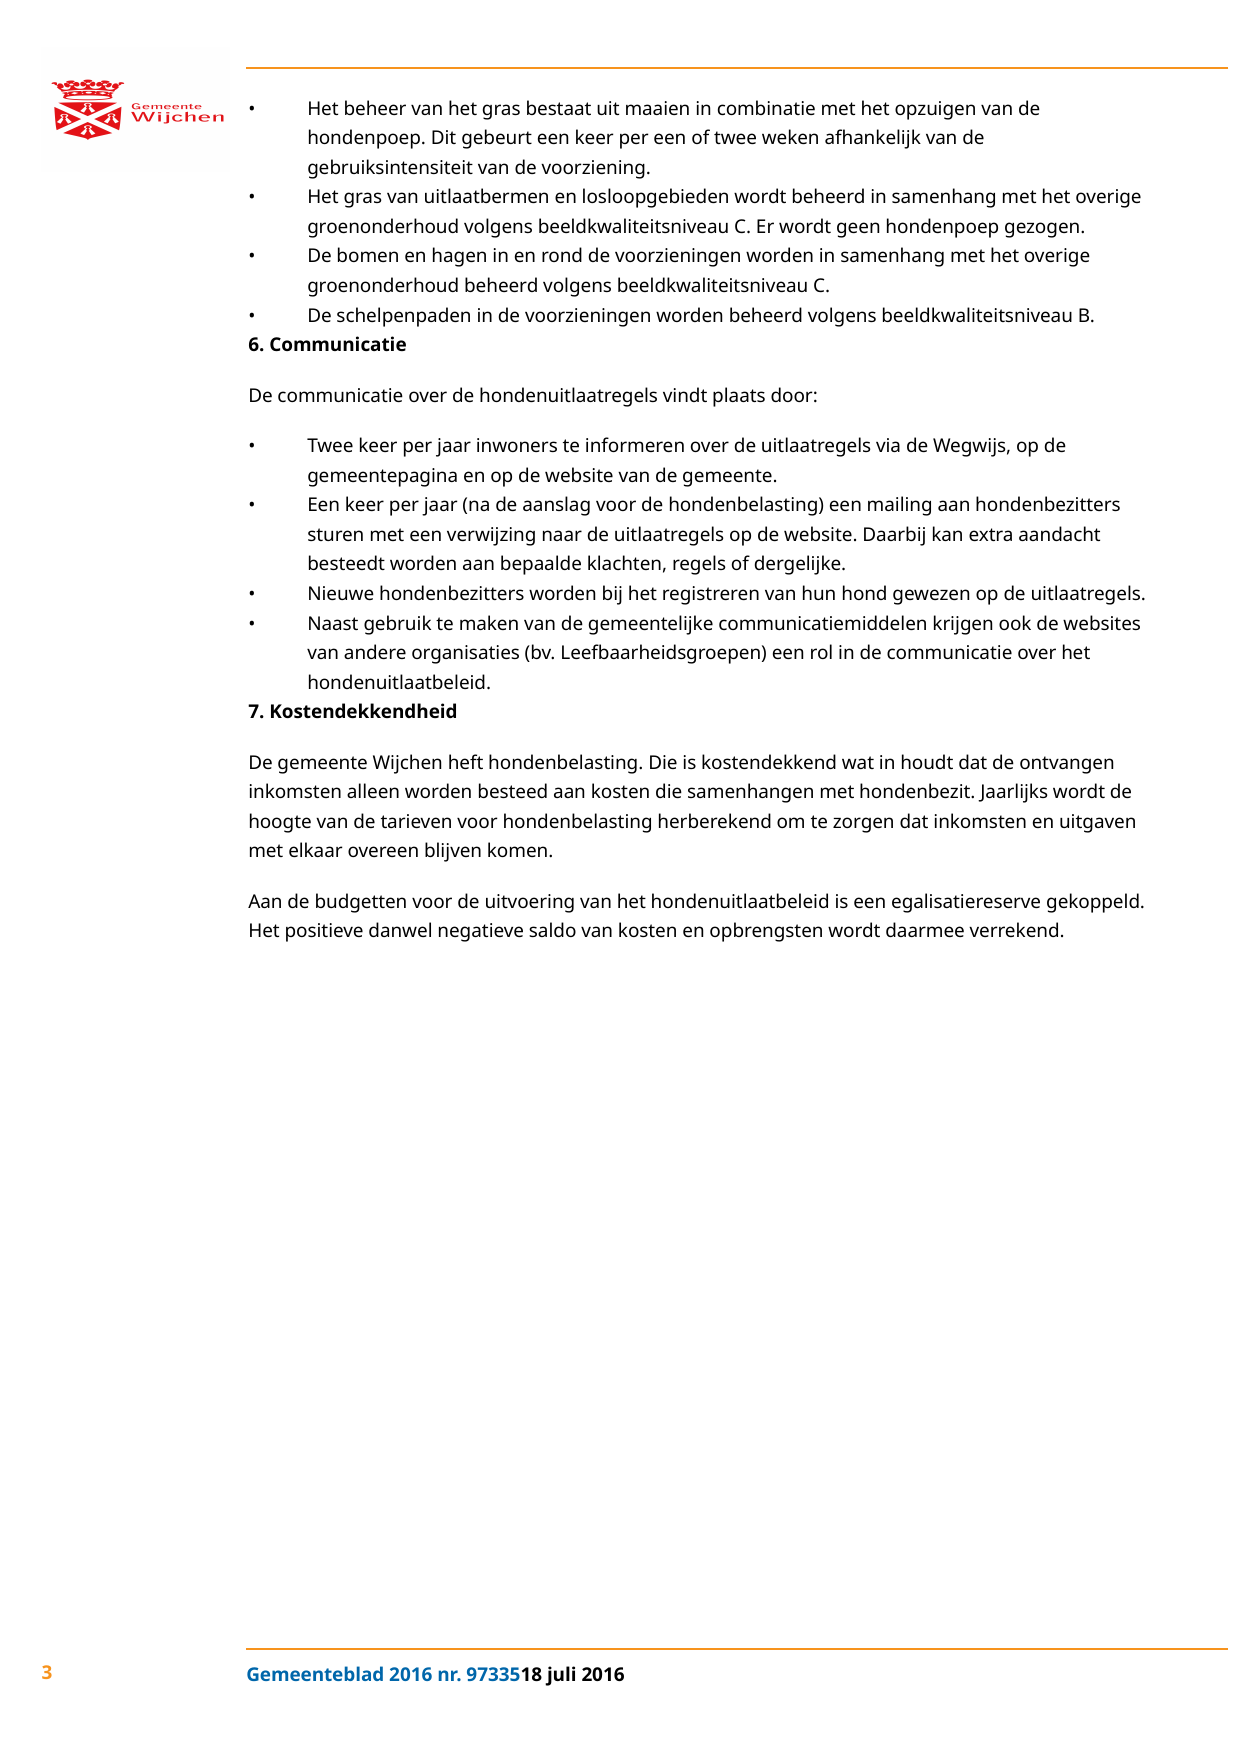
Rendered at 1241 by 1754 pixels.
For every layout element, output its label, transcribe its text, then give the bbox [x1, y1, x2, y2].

list Naast gebruik te maken van de gemeentelijke communicatiemiddelen krijgen ook de websites van andere organisaties (bv. Leefbaarheidsgroepen) een rol in de communicatie over het hondenuitlaatbeleid. [248, 610, 1152, 695]
text 7. Kostendekkendheid [248, 698, 1152, 724]
picture [41, 47, 231, 172]
text De gemeente Wijchen heft hondenbelasting. Die is kostendekkend wat in houdt dat de ontvangen inkomsten alleen worden besteed aan kosten die samenhangen met hondenbezit. Jaarlijks wordt de hoogte van de tarieven voor hondenbelasting herberekend om te zorgen dat inkomsten en uitgaven met elkaar overeen blijven komen. [248, 749, 1152, 863]
list De schelpenpaden in de voorzieningen worden beheerd volgens beeldkwaliteitsniveau B. [248, 302, 1152, 328]
list De bomen en hagen in en rond de voorzieningen worden in samenhang met het overige groenonderhoud beheerd volgens beeldkwaliteitsniveau C. [248, 243, 1152, 298]
text Aan de budgetten voor de uitvoering van het hondenuitlaatbeleid is een egalisatiereserve gekoppeld. Het positieve danwel negatieve saldo van kosten en opbrengsten wordt daarmee verrekend. [248, 888, 1152, 943]
list Het beheer van het gras bestaat uit maaien in combinatie met het opzuigen van de hondenpoep. Dit gebeurt een keer per een of twee weken afhankelijk van de gebruiksintensiteit van de voorziening. [248, 95, 1152, 180]
list Nieuwe hondenbezitters worden bij het registreren van hun hond gewezen op de uitlaatregels. [248, 580, 1152, 606]
list Een keer per jaar (na de aanslag voor de hondenbelasting) een mailing aan hondenbezitters sturen met een verwijzing naar de uitlaatregels op de website. Daarbij kan extra aandacht besteedt worden aan bepaalde klachten, regels of dergelijke. [248, 491, 1152, 576]
text De communicatie over de hondenuitlaatregels vindt plaats door: [248, 382, 1152, 408]
text 6. Communicatie [248, 331, 1152, 357]
list Twee keer per jaar inwoners te informeren over de uitlaatregels via de Wegwijs, op de gemeentepagina en op de website van de gemeente. [248, 432, 1152, 488]
list Het gras van uitlaatbermen en losloopgebieden wordt beheerd in samenhang met het overige groenonderhoud volgens beeldkwaliteitsniveau C. Er wordt geen hondenpoep gezogen. [248, 183, 1152, 239]
